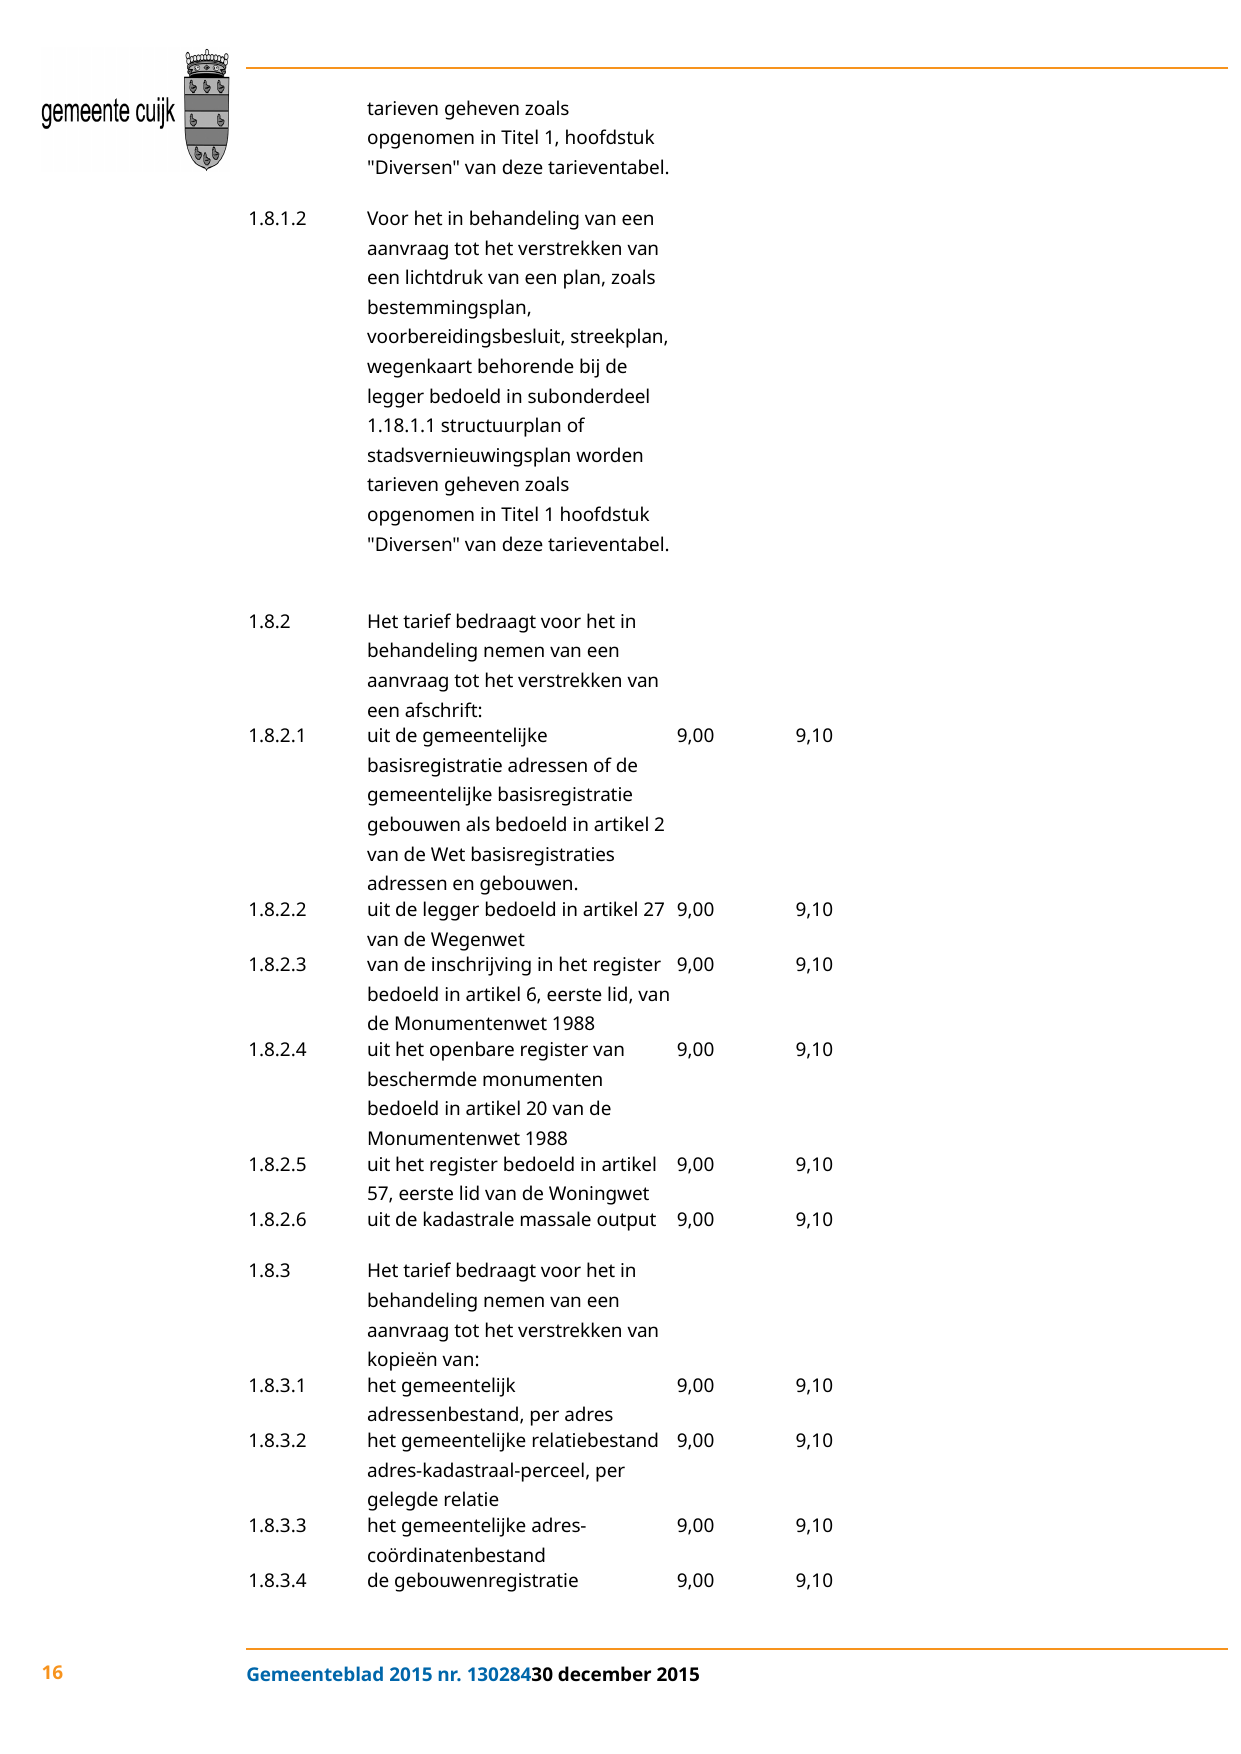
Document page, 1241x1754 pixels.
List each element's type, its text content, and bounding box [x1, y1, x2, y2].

table_cell [914, 1232, 1033, 1258]
table_cell [1033, 1258, 1152, 1372]
table_cell [677, 205, 795, 557]
table_cell [795, 1232, 914, 1258]
table_cell 1.8.3.3 [248, 1512, 367, 1568]
table_cell 1.8.2.3 [248, 951, 367, 1036]
table_cell 9,10 [795, 1036, 914, 1151]
table_cell [1033, 582, 1152, 608]
table_cell 1.8.3 [248, 1258, 367, 1372]
table_cell [248, 582, 367, 608]
table_cell [914, 205, 1033, 557]
table_cell [914, 95, 1033, 180]
table_cell [914, 1036, 1033, 1151]
table_cell 1.8.2.6 [248, 1206, 367, 1232]
table_cell uit de kadastrale massale output [367, 1206, 677, 1232]
table_cell van de inschrijving in het register bedoeld in artikel 6, eerste lid, van de Monumentenwet 1988 [367, 951, 677, 1036]
picture [41, 47, 231, 172]
table_cell [677, 95, 795, 180]
table_cell uit de legger bedoeld in artikel 27 van de Wegenwet [367, 896, 677, 951]
table_cell [1033, 1206, 1152, 1232]
table_cell [367, 582, 677, 608]
table_cell [1033, 1151, 1152, 1206]
table_cell uit de gemeentelijke basisregistratie adressen of de gemeentelijke basisregistratie gebouwen als bedoeld in artikel 2 van de Wet basisregistraties adressen en gebouwen. [367, 723, 677, 896]
table_cell [914, 557, 1033, 582]
table_cell [914, 1258, 1033, 1372]
table_cell 9,10 [795, 723, 914, 896]
table_cell [914, 723, 1033, 896]
table_cell [914, 582, 1033, 608]
table_cell [248, 95, 367, 180]
table_cell [795, 180, 914, 205]
table_cell [914, 1151, 1033, 1206]
table_cell [677, 557, 795, 582]
table_cell 1.8.1.2 [248, 205, 367, 557]
table_cell 9,00 [677, 1206, 795, 1232]
table_cell 9,00 [677, 951, 795, 1036]
table_cell 1.8.2.2 [248, 896, 367, 951]
table_cell [677, 180, 795, 205]
table_cell Voor het in behandeling van een aanvraag tot het verstrekken van een lichtdruk van een plan, zoals bestemmingsplan, voorbereidingsbesluit, streekplan, wegenkaart behorende bij de legger bedoeld in subonderdeel 1.18.1.1 structuurplan of stadsvernieuwingsplan worden tarieven geheven zoals opgenomen in Titel 1 hoofdstuk "Diversen" van deze tarieventabel. [367, 205, 677, 557]
table_cell [914, 1428, 1033, 1512]
table_cell Het tarief bedraagt voor het in behandeling nemen van een aanvraag tot het verstrekken van kopieën van: [367, 1258, 677, 1372]
table_cell [1033, 95, 1152, 180]
table_cell 1.8.2.4 [248, 1036, 367, 1151]
table_cell het gemeentelijk adressenbestand, per adres [367, 1372, 677, 1427]
table_cell [1033, 1036, 1152, 1151]
table_cell 9,00 [677, 1372, 795, 1427]
table_cell 9,00 [677, 1036, 795, 1151]
table_cell de gebouwenregistratie [367, 1568, 677, 1593]
table_cell [367, 180, 677, 205]
table_cell [1033, 1372, 1152, 1427]
table_cell 9,00 [677, 1568, 795, 1593]
table_cell [1033, 557, 1152, 582]
table_cell 1.8.2.1 [248, 723, 367, 896]
table_cell [367, 1232, 677, 1258]
table_cell 9,10 [795, 1151, 914, 1206]
table_cell 9,10 [795, 1568, 914, 1593]
table_cell [914, 951, 1033, 1036]
table_cell 9,10 [795, 1206, 914, 1232]
table_cell [795, 582, 914, 608]
table_cell 1.8.3.1 [248, 1372, 367, 1427]
table_cell [1033, 1232, 1152, 1258]
table_cell 1.8.2 [248, 608, 367, 722]
table_cell [1033, 180, 1152, 205]
table_cell 1.8.2.5 [248, 1151, 367, 1206]
table_cell 9,10 [795, 1512, 914, 1568]
table_cell [914, 1512, 1033, 1568]
table_cell tarieven geheven zoals opgenomen in Titel 1, hoofdstuk "Diversen" van deze tarieventabel. [367, 95, 677, 180]
table_cell [1033, 1428, 1152, 1512]
table_cell [367, 557, 677, 582]
table_cell [677, 608, 795, 722]
table_cell 9,10 [795, 1372, 914, 1427]
table_cell [795, 608, 914, 722]
table_cell [914, 180, 1033, 205]
table_cell uit het register bedoeld in artikel 57, eerste lid van de Woningwet [367, 1151, 677, 1206]
table_cell [1033, 951, 1152, 1036]
table_cell [795, 1258, 914, 1372]
table_cell [795, 95, 914, 180]
table_cell [914, 896, 1033, 951]
table_cell [248, 180, 367, 205]
table_cell [248, 557, 367, 582]
table_cell 9,00 [677, 1428, 795, 1512]
table_cell [795, 557, 914, 582]
table_cell [1033, 608, 1152, 722]
table_cell [1033, 896, 1152, 951]
table_cell Het tarief bedraagt voor het in behandeling nemen van een aanvraag tot het verstrekken van een afschrift: [367, 608, 677, 722]
table_cell 9,10 [795, 1428, 914, 1512]
table_cell 9,00 [677, 1151, 795, 1206]
table_cell uit het openbare register van beschermde monumenten bedoeld in artikel 20 van de Monumentenwet 1988 [367, 1036, 677, 1151]
table_cell [677, 1232, 795, 1258]
table_cell [914, 1568, 1033, 1593]
table_cell 9,10 [795, 951, 914, 1036]
table_cell [1033, 1512, 1152, 1568]
table_cell [795, 205, 914, 557]
table_cell 9,00 [677, 1512, 795, 1568]
table_cell 1.8.3.2 [248, 1428, 367, 1512]
table_cell [914, 1206, 1033, 1232]
table_cell [1033, 205, 1152, 557]
table_cell 9,10 [795, 896, 914, 951]
table_cell 9,00 [677, 896, 795, 951]
table_cell [677, 582, 795, 608]
table_cell [1033, 723, 1152, 896]
table_cell 1.8.3.4 [248, 1568, 367, 1593]
table_cell [677, 1258, 795, 1372]
table_cell [1033, 1568, 1152, 1593]
table_cell 9,00 [677, 723, 795, 896]
table_cell het gemeentelijke adres-coördinatenbestand [367, 1512, 677, 1568]
table_cell [914, 608, 1033, 722]
table_cell [248, 1232, 367, 1258]
table_cell [914, 1372, 1033, 1427]
table_cell het gemeentelijke relatiebestand adres-kadastraal-perceel, per gelegde relatie [367, 1428, 677, 1512]
